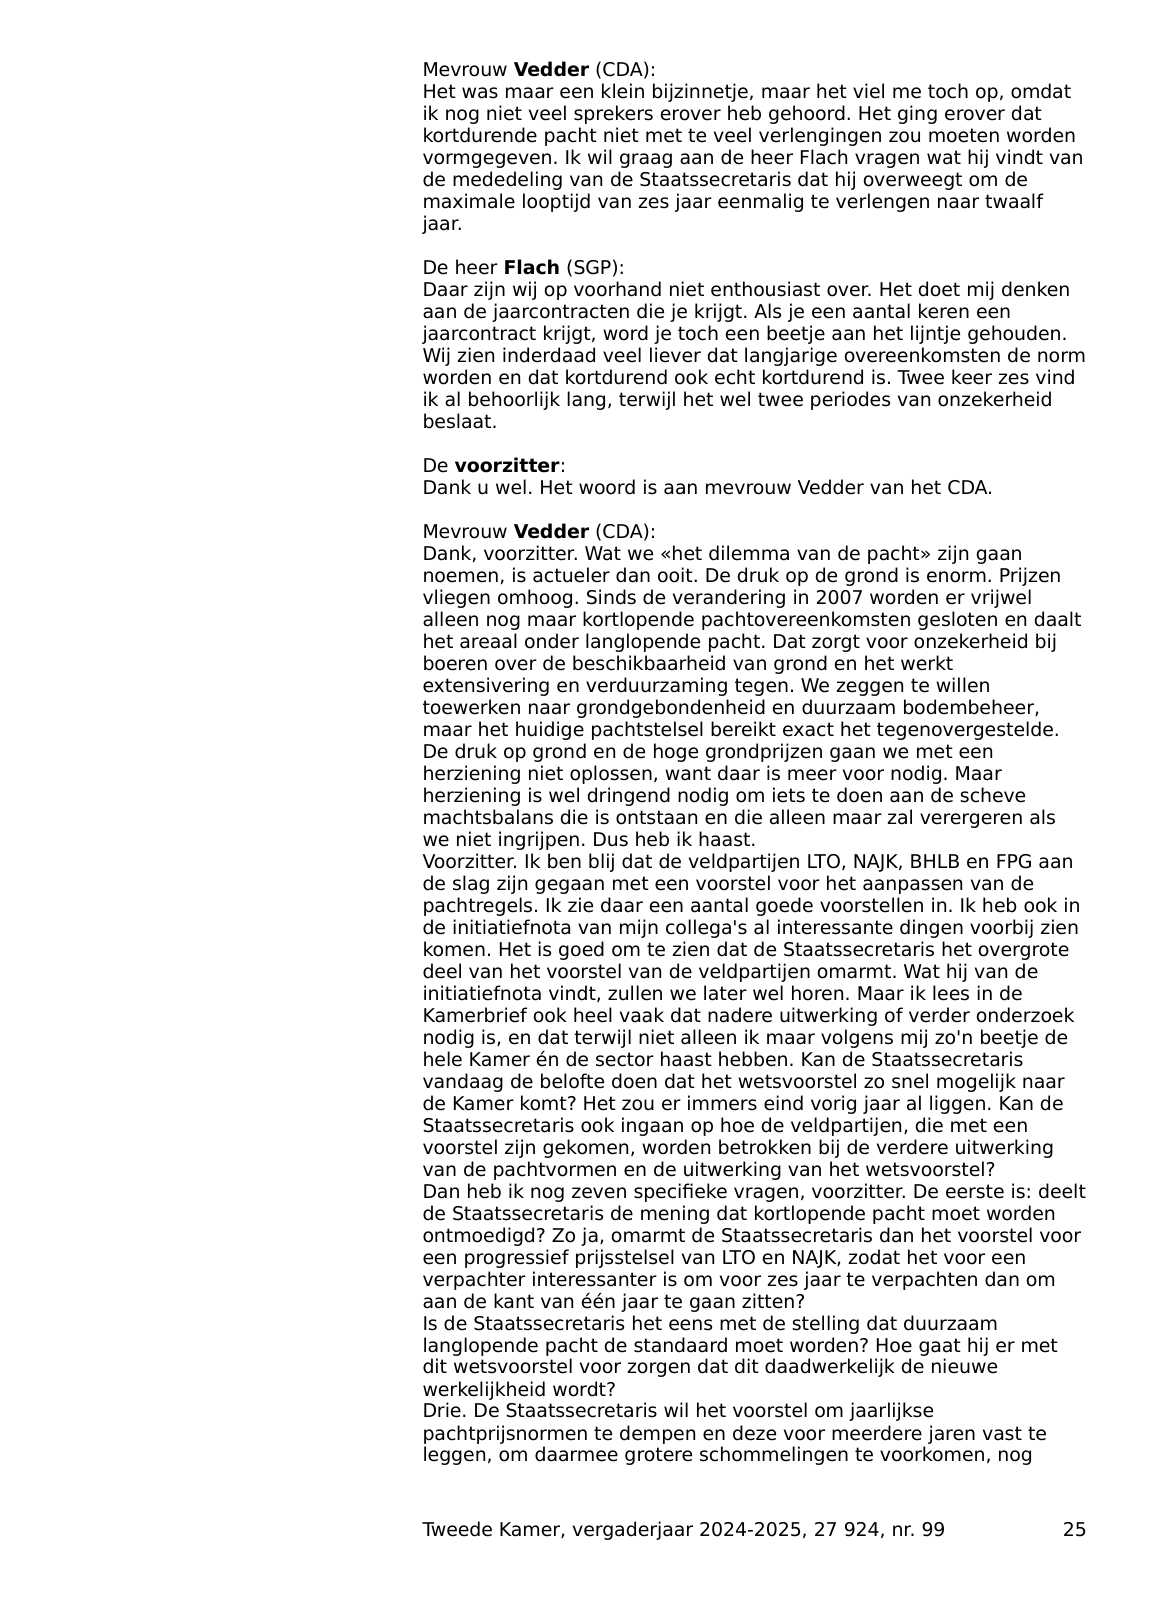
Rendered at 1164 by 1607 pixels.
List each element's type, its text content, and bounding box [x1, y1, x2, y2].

text Is de Staatssecretaris het eens met de stelling dat duurzaam langlopende pacht de standaard moet worden? Hoe gaat hij er met dit wetsvoorstel voor zorgen dat dit daadwerkelijk de nieuwe werkelijkheid wordt? [422, 1312, 1087, 1400]
text Daar zijn wij op voorhand niet enthousiast over. Het doet mij denken aan de jaarcontracten die je krijgt. Als je een aantal keren een jaarcontract krijgt, word je toch een beetje aan het lijntje gehouden. Wij zien inderdaad veel liever dat langjarige overeenkomsten de norm worden en dat kortdurend ook echt kortdurend is. Twee keer zes vind ik al behoorlijk lang, terwijl het wel twee periodes van onzekerheid beslaat. [422, 279, 1087, 433]
text De voorzitter: [422, 455, 1087, 477]
text Dank, voorzitter. Wat we «het dilemma van de pacht» zijn gaan noemen, is actueler dan ooit. De druk op de grond is enorm. Prijzen vliegen omhoog. Sinds de verandering in 2007 worden er vrijwel alleen nog maar kortlopende pachtovereenkomsten gesloten en daalt het areaal onder langlopende pacht. Dat zorgt voor onzekerheid bij boeren over de beschikbaarheid van grond en het werkt extensivering en verduurzaming tegen. We zeggen te willen toewerken naar grondgebondenheid en duurzaam bodembeheer, maar het huidige pachtstelsel bereikt exact het tegenovergestelde. De druk op grond en de hoge grondprijzen gaan we met een herziening niet oplossen, want daar is meer voor nodig. Maar herziening is wel dringend nodig om iets te doen aan de scheve machtsbalans die is ontstaan en die alleen maar zal verergeren als we niet ingrijpen. Dus heb ik haast. [422, 543, 1087, 851]
text De heer Flach (SGP): [422, 257, 1087, 279]
text Het was maar een klein bijzinnetje, maar het viel me toch op, omdat ik nog niet veel sprekers erover heb gehoord. Het ging erover dat kortdurende pacht niet met te veel verlengingen zou moeten worden vormgegeven. Ik wil graag aan de heer Flach vragen wat hij vindt van de mededeling van de Staatssecretaris dat hij overweegt om de maximale looptijd van zes jaar eenmalig te verlengen naar twaalf jaar. [422, 81, 1087, 235]
text Drie. De Staatssecretaris wil het voorstel om jaarlijkse pachtprijsnormen te dempen en deze voor meerdere jaren vast te leggen, om daarmee grotere schommelingen te voorkomen, nog [422, 1400, 1087, 1466]
text Dank u wel. Het woord is aan mevrouw Vedder van het CDA. [422, 477, 1087, 499]
text Voorzitter. Ik ben blij dat de veldpartijen LTO, NAJK, BHLB en FPG aan de slag zijn gegaan met een voorstel voor het aanpassen van de pachtregels. Ik zie daar een aantal goede voorstellen in. Ik heb ook in de initiatiefnota van mijn collega's al interessante dingen voorbij zien komen. Het is goed om te zien dat de Staatssecretaris het overgrote deel van het voorstel van de veldpartijen omarmt. Wat hij van de initiatiefnota vindt, zullen we later wel horen. Maar ik lees in de Kamerbrief ook heel vaak dat nadere uitwerking of verder onderzoek nodig is, en dat terwijl niet alleen ik maar volgens mij zo'n beetje de hele Kamer én de sector haast hebben. Kan de Staatssecretaris vandaag de belofte doen dat het wetsvoorstel zo snel mogelijk naar de Kamer komt? Het zou er immers eind vorig jaar al liggen. Kan de Staatssecretaris ook ingaan op hoe de veldpartijen, die met een voorstel zijn gekomen, worden betrokken bij de verdere uitwerking van de pachtvormen en de uitwerking van het wetsvoorstel? [422, 851, 1087, 1181]
text Dan heb ik nog zeven specifieke vragen, voorzitter. De eerste is: deelt de Staatssecretaris de mening dat kortlopende pacht moet worden ontmoedigd? Zo ja, omarmt de Staatssecretaris dan het voorstel voor een progressief prijsstelsel van LTO en NAJK, zodat het voor een verpachter interessanter is om voor zes jaar te verpachten dan om aan de kant van één jaar te gaan zitten? [422, 1181, 1087, 1312]
text Mevrouw Vedder (CDA): [422, 521, 1087, 543]
text Mevrouw Vedder (CDA): [422, 59, 1087, 81]
